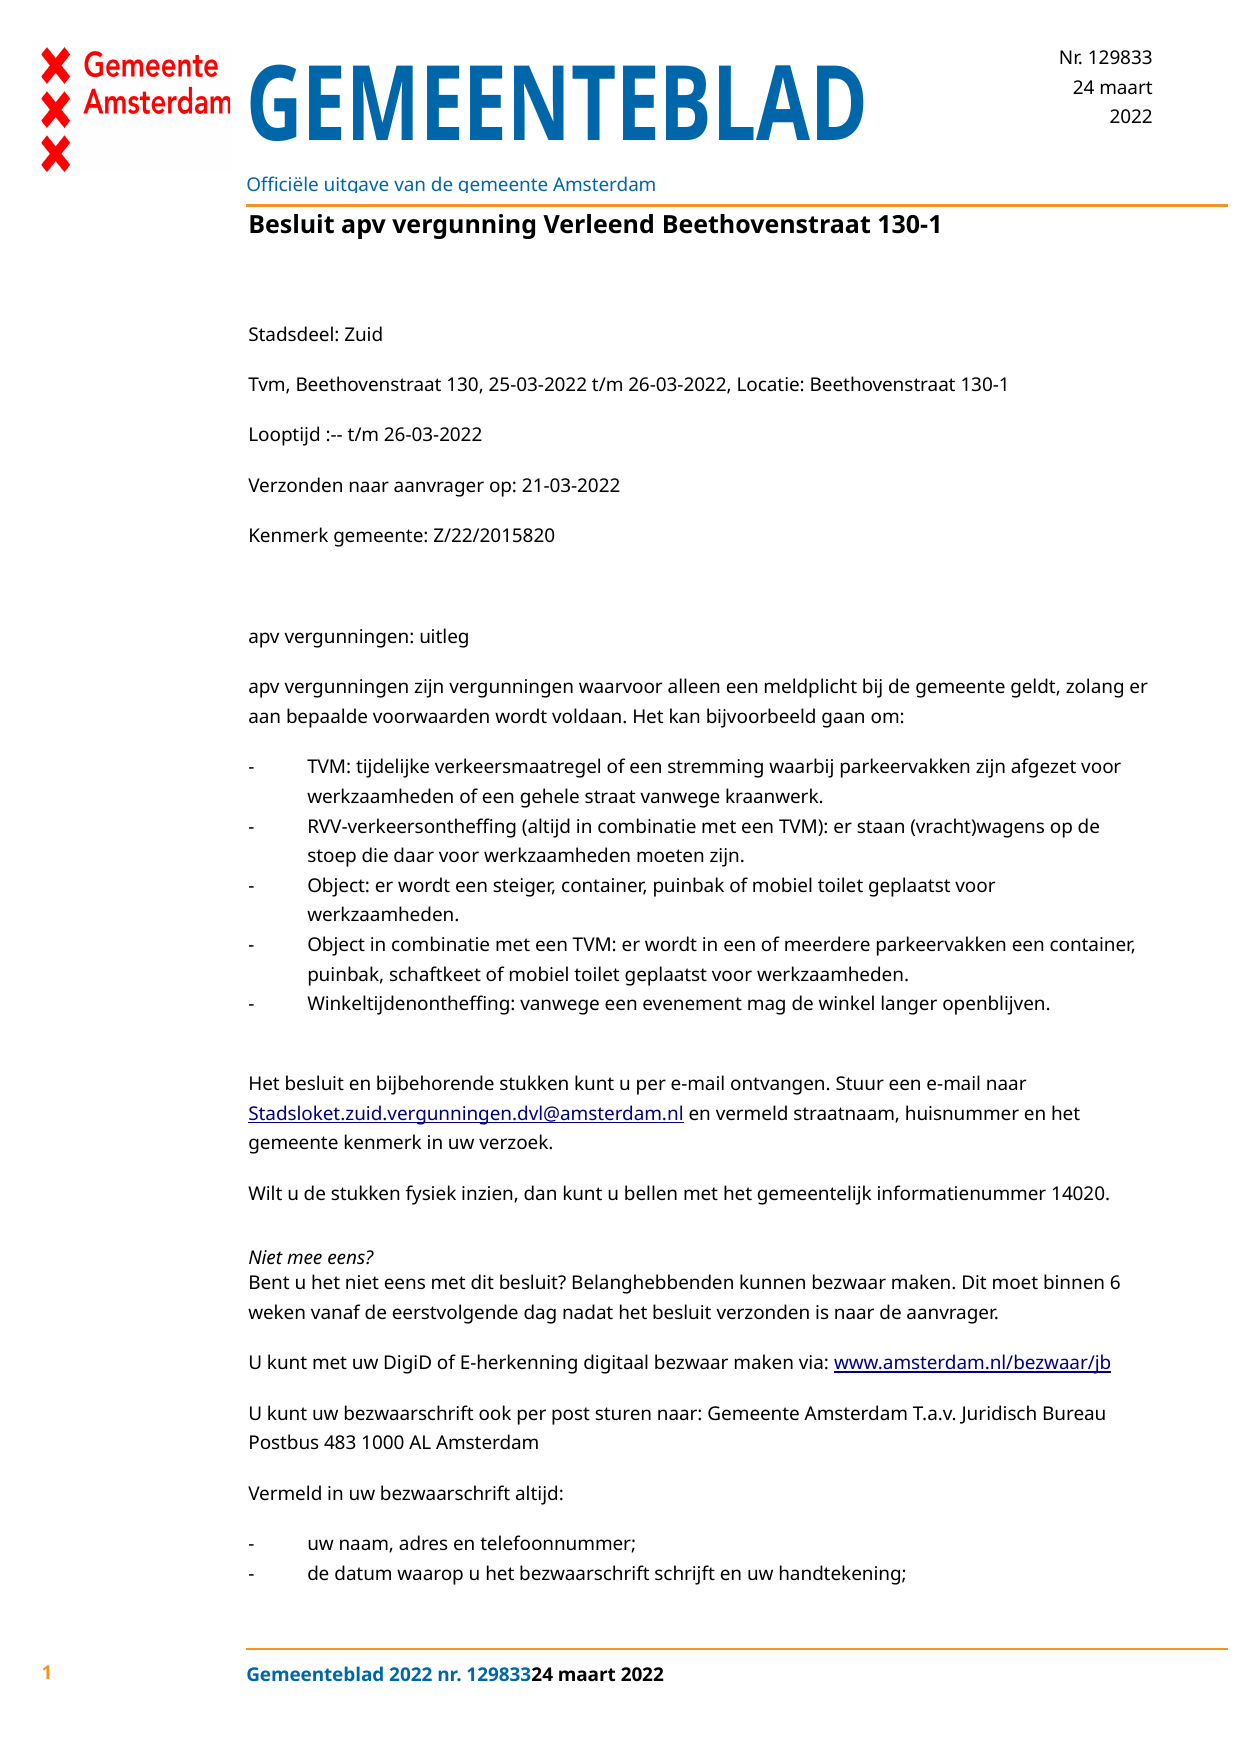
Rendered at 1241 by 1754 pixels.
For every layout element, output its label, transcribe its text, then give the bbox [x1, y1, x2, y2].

text apv vergunningen zijn vergunningen waarvoor alleen een meldplicht bij de gemeente geldt, zolang er aan bepaalde voorwaarden wordt voldaan. Het kan bijvoorbeeld gaan om: [248, 674, 1152, 729]
text Looptijd :-- t/m 26-03-2022 [248, 422, 1152, 447]
list uw naam, adres en telefoonnummer; [248, 1530, 1152, 1556]
text Vermeld in uw bezwaarschrift altijd: [248, 1480, 1152, 1506]
text U kunt uw bezwaarschrift ook per post sturen naar: Gemeente Amsterdam T.a.v. Juridisch Bureau Postbus 483 1000 AL Amsterdam [248, 1400, 1152, 1455]
text Wilt u de stukken fysiek inzien, dan kunt u bellen met het gemeentelijk informatienummer 14020. [248, 1180, 1152, 1206]
text Kenmerk gemeente: Z/22/2015820 [248, 522, 1152, 548]
text Niet mee eens? [248, 1244, 1152, 1269]
text U kunt met uw DigiD of E-herkenning digitaal bezwaar maken via: www.amsterdam.nl/bezwaar/jb [248, 1349, 1152, 1375]
list de datum waarop u het bezwaarschrift schrijft en uw handtekening; [248, 1560, 1152, 1586]
text Bent u het niet eens met dit besluit? Belanghebbenden kunnen bezwaar maken. Dit moet binnen 6 weken vanaf de eerstvolgende dag nadat het besluit verzonden is naar de aanvrager. [248, 1269, 1152, 1325]
picture [41, 47, 231, 172]
text Verzonden naar aanvrager op: 21-03-2022 [248, 472, 1152, 498]
list Object: er wordt een steiger, container, puinbak of mobiel toilet geplaatst voor werkzaamheden. [248, 872, 1152, 927]
list Winkeltijdenontheffing: vanwege een evenement mag de winkel langer openblijven. [248, 990, 1152, 1016]
text Besluit apv vergunning Verleend Beethovenstraat 130-1 [248, 207, 1152, 241]
text Het besluit en bijbehorende stukken kunt u per e-mail ontvangen. Stuur een e-mail naar Stadsloket.zuid.vergunningen.dvl@amsterdam.nl en vermeld straatnaam, huisnummer en het gemeente kenmerk in uw verzoek. [248, 1070, 1152, 1155]
text Stadsdeel: Zuid [248, 321, 1152, 346]
list RVV-verkeersontheffing (altijd in combinatie met een TVM): er staan (vracht)wagens op de stoep die daar voor werkzaamheden moeten zijn. [248, 813, 1152, 868]
list TVM: tijdelijke verkeersmaatregel of een stremming waarbij parkeervakken zijn afgezet voor werkzaamheden of een gehele straat vanwege kraanwerk. [248, 754, 1152, 809]
text Tvm, Beethovenstraat 130, 25-03-2022 t/m 26-03-2022, Locatie: Beethovenstraat 130-1 [248, 371, 1152, 397]
text apv vergunningen: uitleg [248, 623, 1152, 649]
list Object in combinatie met een TVM: er wordt in een of meerdere parkeervakken een container, puinbak, schaftkeet of mobiel toilet geplaatst voor werkzaamheden. [248, 931, 1152, 986]
